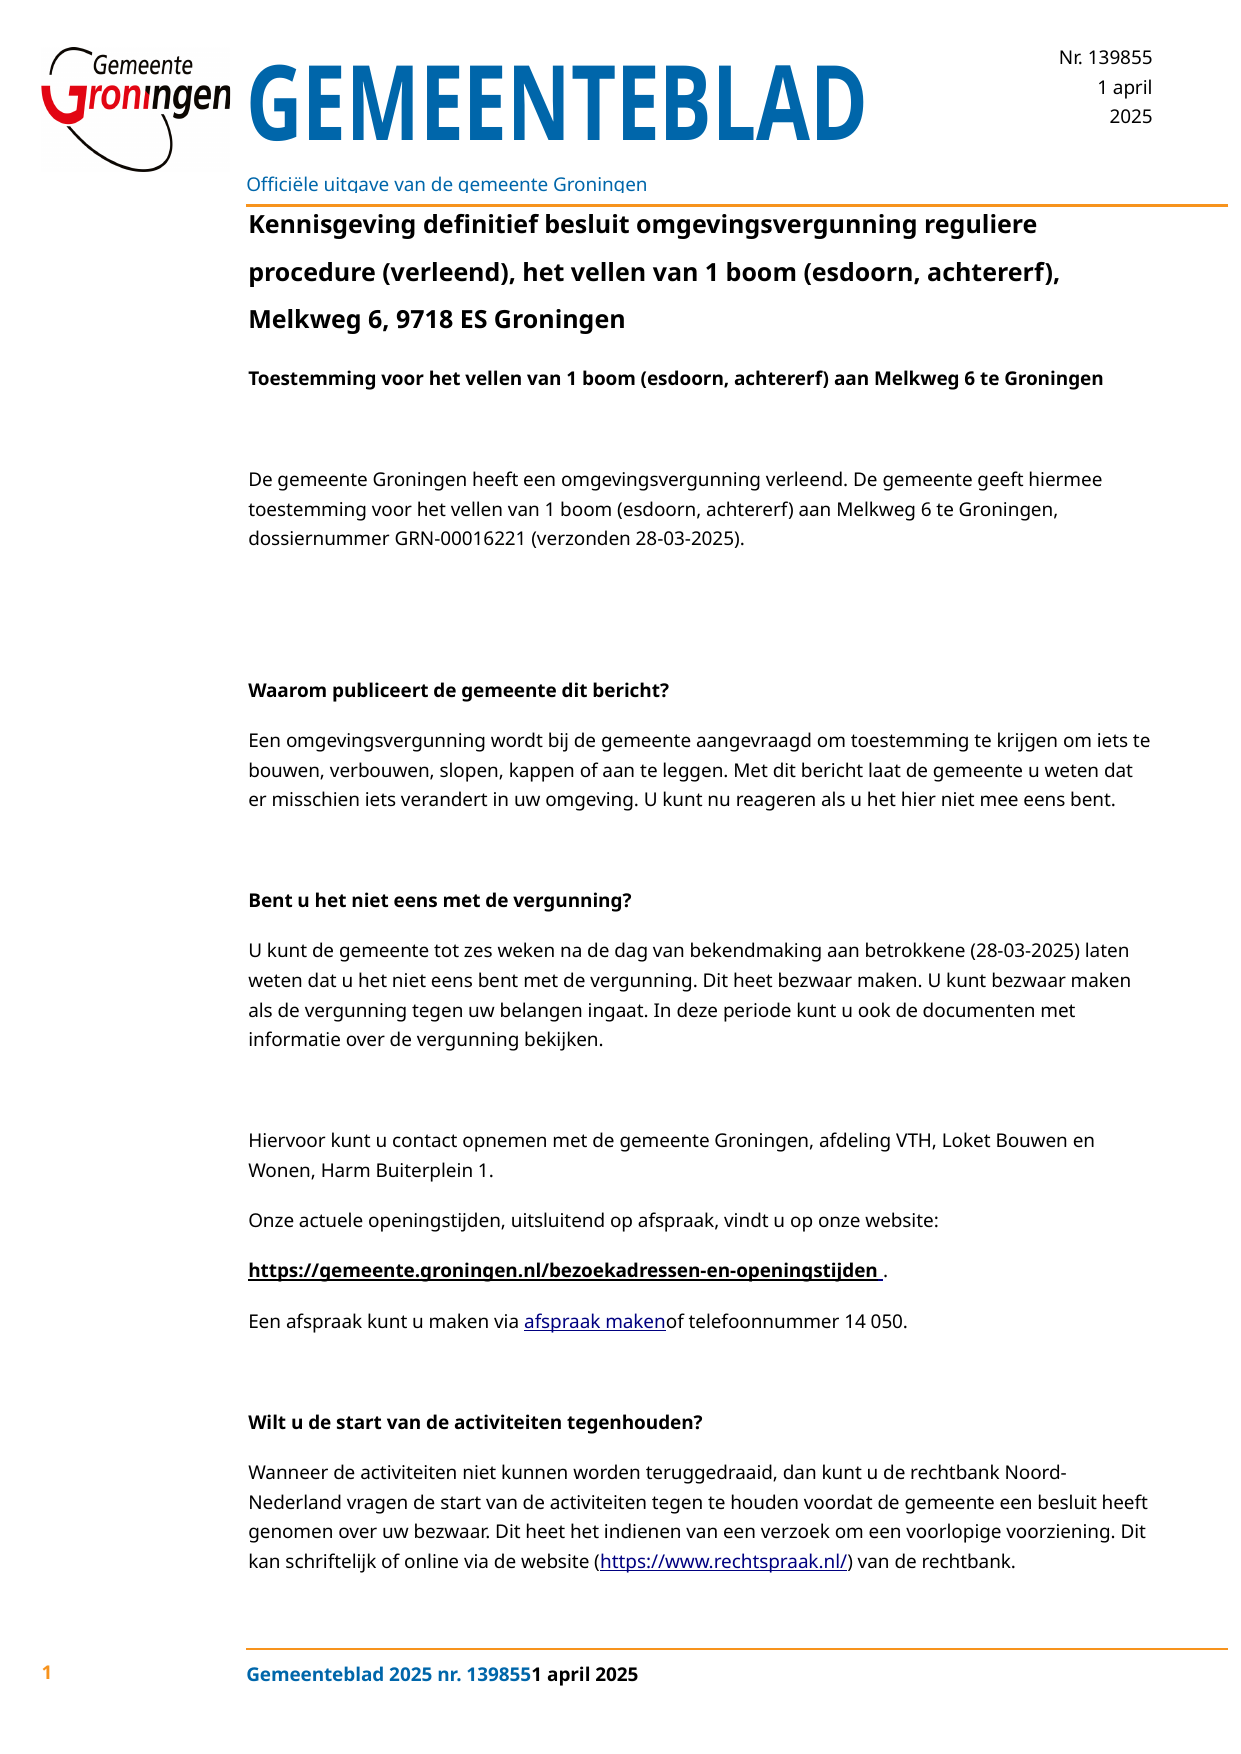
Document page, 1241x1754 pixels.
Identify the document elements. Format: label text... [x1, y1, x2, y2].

text Hiervoor kunt u contact opnemen met de gemeente Groningen, afdeling VTH, Loket Bouwen en Wonen, Harm Buiterplein 1. [248, 1127, 1152, 1182]
text Waarom publiceert de gemeente dit bericht? [248, 677, 1152, 702]
text Bent u het niet eens met de vergunning? [248, 887, 1152, 913]
text Kennisgeving definitief besluit omgevingsvergunning reguliere procedure (verleend), het vellen van 1 boom (esdoorn, achtererf), Melkweg 6, 9718 ES Groningen [248, 207, 1152, 336]
text Toestemming voor het vellen van 1 boom (esdoorn, achtererf) aan Melkweg 6 te Groningen [248, 366, 1152, 391]
text Onze actuele openingstijden, uitsluitend op afspraak, vindt u op onze website: [248, 1207, 1152, 1233]
text https://gemeente.groningen.nl/bezoekadressen-en-openingstijden . [248, 1258, 1152, 1283]
text Wilt u de start van de activiteiten tegenhouden? [248, 1409, 1152, 1434]
picture [41, 47, 231, 172]
text Een afspraak kunt u maken via afspraak makenof telefoonnummer 14 050. [248, 1308, 1152, 1334]
text Wanneer de activiteiten niet kunnen worden teruggedraaid, dan kunt u de rechtbank Noord-Nederland vragen de start van de activiteiten tegen te houden voordat de gemeente een besluit heeft genomen over uw bezwaar. Dit heet het indienen van een verzoek om een voorlopige voorziening. Dit kan schriftelijk of online via de website (https://www.rechtspraak.nl/) van de rechtbank. [248, 1459, 1152, 1574]
text U kunt de gemeente tot zes weken na de dag van bekendmaking aan betrokkene (28-03-2025) laten weten dat u het niet eens bent met de vergunning. Dit heet bezwaar maken. U kunt bezwaar maken als de vergunning tegen uw belangen ingaat. In deze periode kunt u ook de documenten met informatie over de vergunning bekijken. [248, 938, 1152, 1052]
text Een omgevingsvergunning wordt bij de gemeente aangevraagd om toestemming te krijgen om iets te bouwen, verbouwen, slopen, kappen of aan te leggen. Met dit bericht laat de gemeente u weten dat er misschien iets verandert in uw omgeving. U kunt nu reageren als u het hier niet mee eens bent. [248, 727, 1152, 812]
text De gemeente Groningen heeft een omgevingsvergunning verleend. De gemeente geeft hiermee toestemming voor het vellen van 1 boom (esdoorn, achtererf) aan Melkweg 6 te Groningen, dossiernummer GRN-00016221 (verzonden 28-03-2025). [248, 466, 1152, 551]
